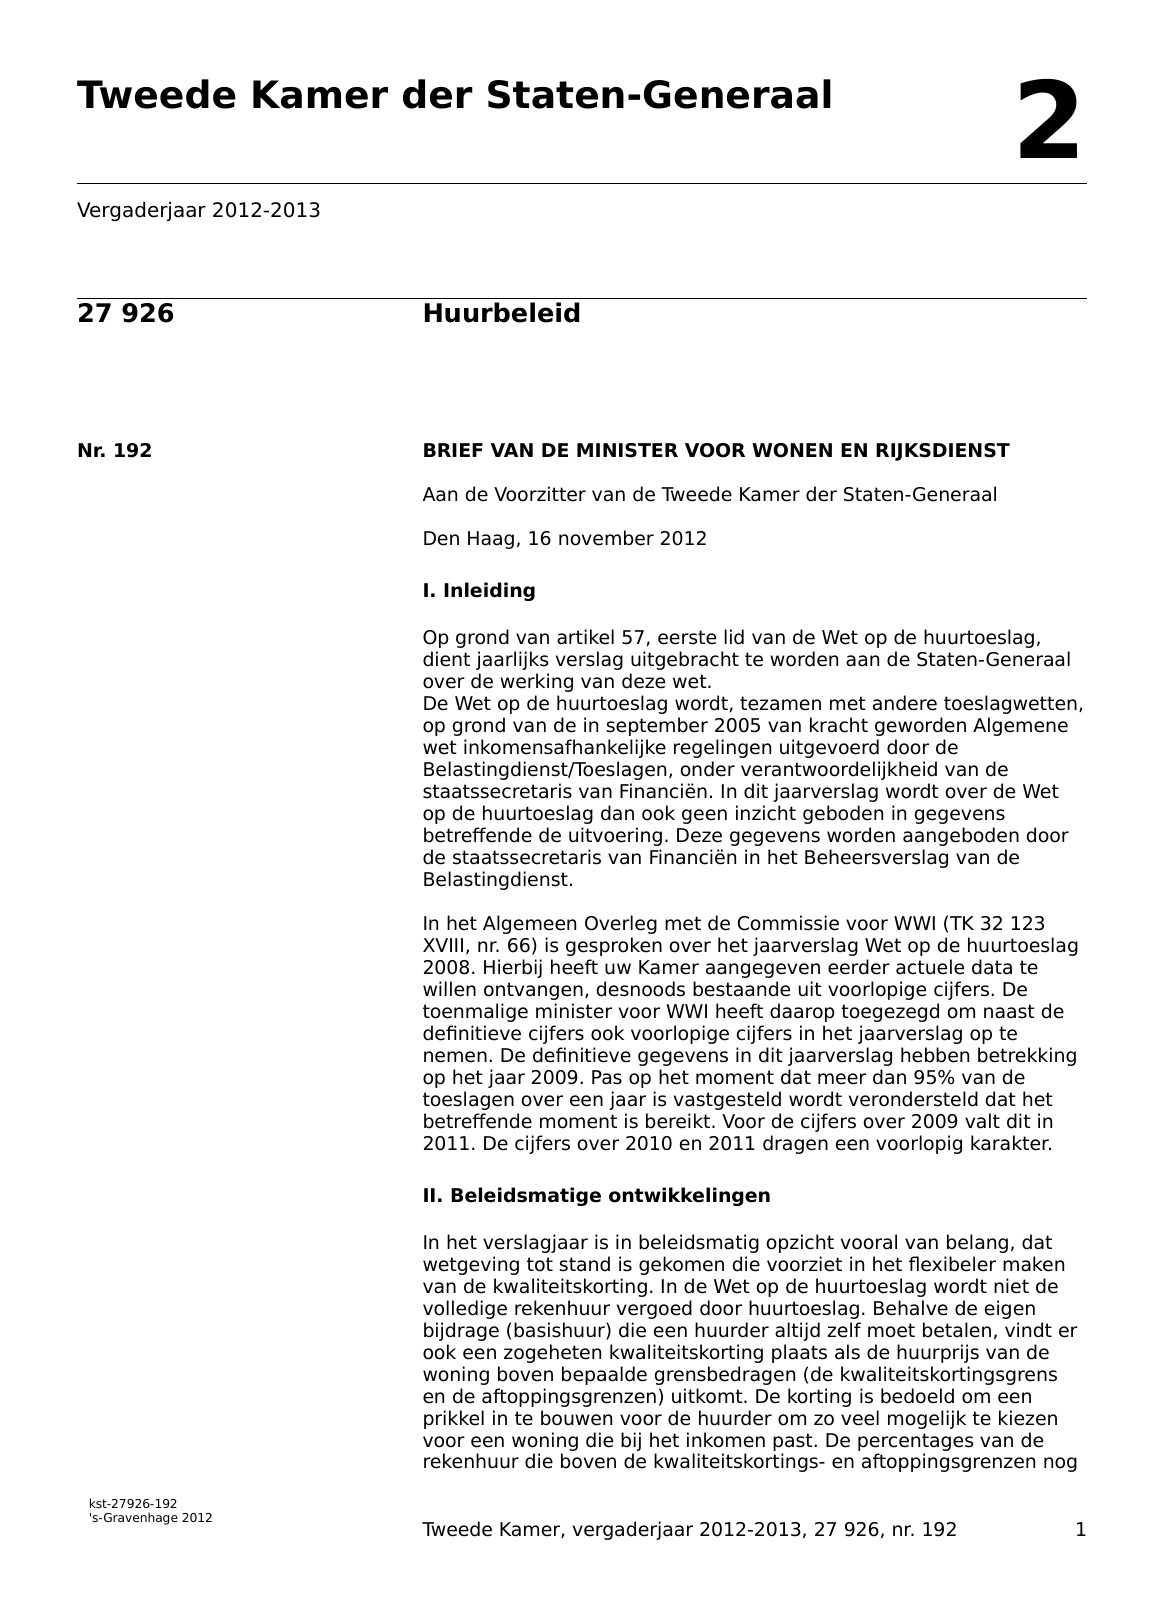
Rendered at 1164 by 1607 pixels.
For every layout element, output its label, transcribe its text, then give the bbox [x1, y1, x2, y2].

text Den Haag, 16 november 2012 [422, 528, 1087, 550]
text 's-Gravenhage 2012 [88, 1511, 323, 1525]
table_header Tweede Kamer der Staten-Generaal [77, 59, 886, 183]
text Op grond van artikel 57, eerste lid van de Wet op de huurtoeslag, dient jaarlijks verslag uitgebracht te worden aan de Staten-Generaal over de werking van deze wet. [422, 627, 1087, 693]
text In het Algemeen Overleg met de Commissie voor WWI (TK 32 123 XVIII, nr. 66) is gesproken over het jaarverslag Wet op de huurtoeslag 2008. Hierbij heeft uw Kamer aangegeven eerder actuele data te willen ontvangen, desnoods bestaande uit voorlopige cijfers. De toenmalige minister voor WWI heeft daarop toegezegd om naast de definitieve cijfers ook voorlopige cijfers in het jaarverslag op te nemen. De definitieve gegevens in dit jaarverslag hebben betrekking op het jaar 2009. Pas op het moment dat meer dan 95% van de toeslagen over een jaar is vastgesteld wordt verondersteld dat het betreffende moment is bereikt. Voor de cijfers over 2009 valt dit in 2011. De cijfers over 2010 en 2011 dragen een voorlopig karakter. [422, 913, 1087, 1155]
subtitle Nr. 192 BRIEF VAN DE MINISTER VOOR WONEN EN RIJKSDIENST [77, 440, 1087, 462]
text kst-27926-192 [88, 1497, 323, 1511]
subtitle I. Inleiding [422, 580, 1087, 602]
subtitle II. Beleidsmatige ontwikkelingen [422, 1185, 1087, 1207]
table_header 2 [886, 59, 1087, 183]
text In het verslagjaar is in beleidsmatig opzicht vooral van belang, dat wetgeving tot stand is gekomen die voorziet in het flexibeler maken van de kwaliteitskorting. In de Wet op de huurtoeslag wordt niet de volledige rekenhuur vergoed door huurtoeslag. Behalve de eigen bijdrage (basishuur) die een huurder altijd zelf moet betalen, vindt er ook een zogeheten kwaliteitskorting plaats als de huurprijs van de woning boven bepaalde grensbedragen (de kwaliteitskortingsgrens en de aftoppingsgrenzen) uitkomt. De korting is bedoeld om een prikkel in te bouwen voor de huurder om zo veel mogelijk te kiezen voor een woning die bij het inkomen past. De percentages van de rekenhuur die boven de kwaliteitskortings- en aftoppingsgrenzen nog [422, 1232, 1087, 1473]
subtitle 27 926 Huurbeleid [77, 299, 1087, 329]
table_cell Vergaderjaar 2012-2013 [77, 184, 1087, 298]
text De Wet op de huurtoeslag wordt, tezamen met andere toeslagwetten, op grond van de in september 2005 van kracht geworden Algemene wet inkomensafhankelijke regelingen uitgevoerd door de Belastingdienst/Toeslagen, onder verantwoordelijkheid van de staatssecretaris van Financiën. In dit jaarverslag wordt over de Wet op de huurtoeslag dan ook geen inzicht geboden in gegevens betreffende de uitvoering. Deze gegevens worden aangeboden door de staatssecretaris van Financiën in het Beheersverslag van de Belastingdienst. [422, 693, 1087, 891]
text Aan de Voorzitter van de Tweede Kamer der Staten-Generaal [422, 484, 1087, 506]
